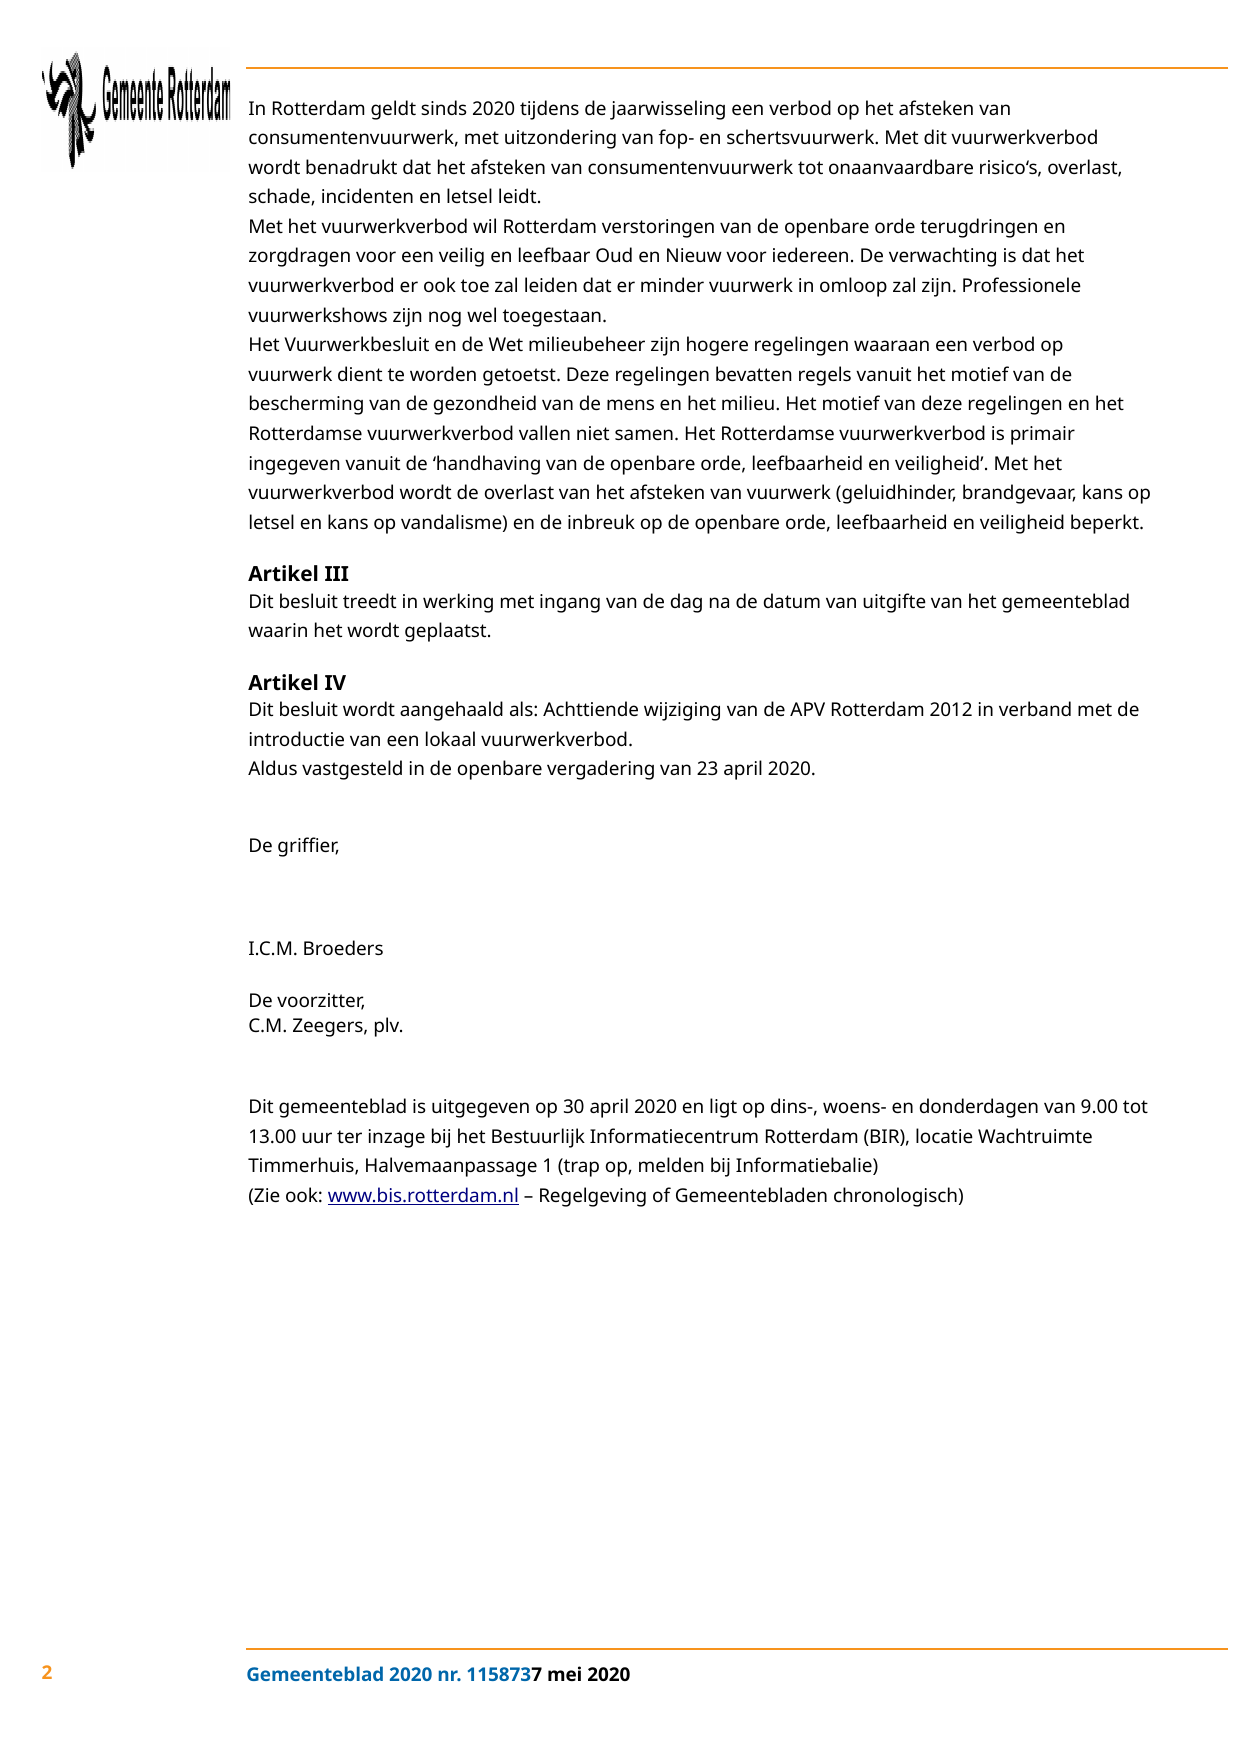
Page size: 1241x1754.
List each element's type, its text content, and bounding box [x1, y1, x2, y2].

text In Rotterdam geldt sinds 2020 tijdens de jaarwisseling een verbod op het afsteken van consumentenvuurwerk, met uitzondering van fop- en schertsvuurwerk. Met dit vuurwerkverbod wordt benadrukt dat het afsteken van consumentenvuurwerk tot onaanvaardbare risico‘s, overlast, schade, incidenten en letsel leidt. [248, 95, 1152, 209]
text Met het vuurwerkverbod wil Rotterdam verstoringen van de openbare orde terugdringen en zorgdragen voor een veilig en leefbaar Oud en Nieuw voor iedereen. De verwachting is dat het vuurwerkverbod er ook toe zal leiden dat er minder vuurwerk in omloop zal zijn. Professionele vuurwerkshows zijn nog wel toegestaan. [248, 213, 1152, 328]
text Dit besluit treedt in werking met ingang van de dag na de datum van uitgifte van het gemeenteblad waarin het wordt geplaatst. [248, 588, 1152, 643]
picture [41, 47, 231, 172]
text Dit gemeenteblad is uitgegeven op 30 april 2020 en ligt op dins-, woens- en donderdagen van 9.00 tot 13.00 uur ter inzage bij het Bestuurlijk Informatiecentrum Rotterdam (BIR), locatie Wachtruimte Timmerhuis, Halvemaanpassage 1 (trap op, melden bij Informatiebalie) [248, 1093, 1152, 1178]
text Aldus vastgesteld in de openbare vergadering van 23 april 2020. [248, 755, 1152, 781]
text Artikel III [248, 559, 1152, 588]
text De voorzitter, [248, 987, 1152, 1013]
text Artikel IV [248, 668, 1152, 696]
text (Zie ook: www.bis.rotterdam.nl – Regelgeving of Gemeentebladen chronologisch) [248, 1182, 1152, 1208]
text C.M. Zeegers, plv. [248, 1013, 1152, 1038]
text Dit besluit wordt aangehaald als: Achttiende wijziging van de APV Rotterdam 2012 in verband met de introductie van een lokaal vuurwerkverbod. [248, 696, 1152, 752]
text De griffier, [248, 833, 1152, 858]
text I.C.M. Broeders [248, 936, 1152, 961]
text Het Vuurwerkbesluit en de Wet milieubeheer zijn hogere regelingen waaraan een verbod op vuurwerk dient te worden getoetst. Deze regelingen bevatten regels vanuit het motief van de bescherming van de gezondheid van de mens en het milieu. Het motief van deze regelingen en het Rotterdamse vuurwerkverbod vallen niet samen. Het Rotterdamse vuurwerkverbod is primair ingegeven vanuit de ‘handhaving van de openbare orde, leefbaarheid en veiligheid’. Met het vuurwerkverbod wordt de overlast van het afsteken van vuurwerk (geluidhinder, brandgevaar, kans op letsel en kans op vandalisme) en de inbreuk op de openbare orde, leefbaarheid en veiligheid beperkt. [248, 331, 1152, 535]
